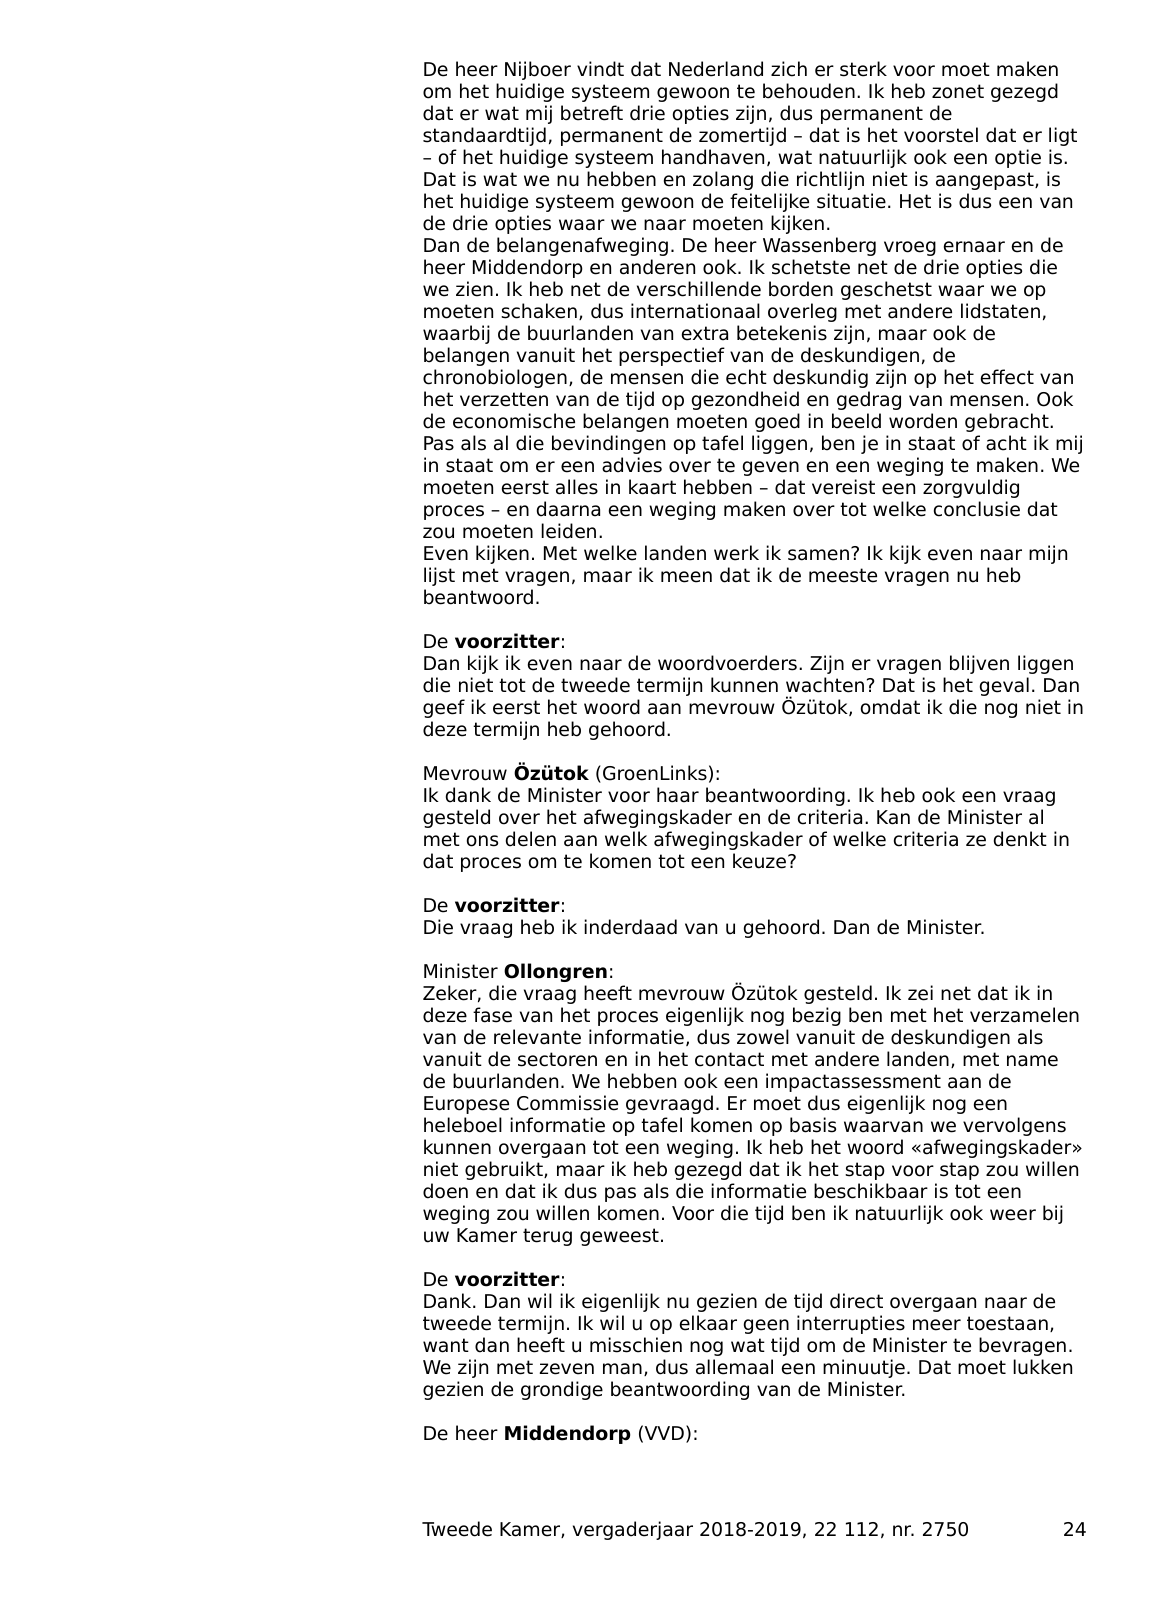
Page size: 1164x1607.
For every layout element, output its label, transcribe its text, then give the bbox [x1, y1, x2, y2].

text De voorzitter: [422, 895, 1087, 917]
text Zeker, die vraag heeft mevrouw Özütok gesteld. Ik zei net dat ik in deze fase van het proces eigenlijk nog bezig ben met het verzamelen van de relevante informatie, dus zowel vanuit de deskundigen als vanuit de sectoren en in het contact met andere landen, met name de buurlanden. We hebben ook een impactassessment aan de Europese Commissie gevraagd. Er moet dus eigenlijk nog een heleboel informatie op tafel komen op basis waarvan we vervolgens kunnen overgaan tot een weging. Ik heb het woord «afwegingskader» niet gebruikt, maar ik heb gezegd dat ik het stap voor stap zou willen doen en dat ik dus pas als die informatie beschikbaar is tot een weging zou willen komen. Voor die tijd ben ik natuurlijk ook weer bij uw Kamer terug geweest. [422, 983, 1087, 1247]
text Dan kijk ik even naar de woordvoerders. Zijn er vragen blijven liggen die niet tot de tweede termijn kunnen wachten? Dat is het geval. Dan geef ik eerst het woord aan mevrouw Özütok, omdat ik die nog niet in deze termijn heb gehoord. [422, 653, 1087, 741]
text Dank. Dan wil ik eigenlijk nu gezien de tijd direct overgaan naar de tweede termijn. Ik wil u op elkaar geen interrupties meer toestaan, want dan heeft u misschien nog wat tijd om de Minister te bevragen. We zijn met zeven man, dus allemaal een minuutje. Dat moet lukken gezien de grondige beantwoording van de Minister. [422, 1291, 1087, 1401]
text Minister Ollongren: [422, 961, 1087, 983]
text Mevrouw Özütok (GroenLinks): [422, 763, 1087, 785]
text De voorzitter: [422, 631, 1087, 653]
text Ik dank de Minister voor haar beantwoording. Ik heb ook een vraag gesteld over het afwegingskader en de criteria. Kan de Minister al met ons delen aan welk afwegingskader of welke criteria ze denkt in dat proces om te komen tot een keuze? [422, 785, 1087, 873]
text De voorzitter: [422, 1269, 1087, 1291]
text De heer Nijboer vindt dat Nederland zich er sterk voor moet maken om het huidige systeem gewoon te behouden. Ik heb zonet gezegd dat er wat mij betreft drie opties zijn, dus permanent de standaardtijd, permanent de zomertijd – dat is het voorstel dat er ligt – of het huidige systeem handhaven, wat natuurlijk ook een optie is. Dat is wat we nu hebben en zolang die richtlijn niet is aangepast, is het huidige systeem gewoon de feitelijke situatie. Het is dus een van de drie opties waar we naar moeten kijken. [422, 59, 1087, 235]
text Die vraag heb ik inderdaad van u gehoord. Dan de Minister. [422, 917, 1087, 939]
text Dan de belangenafweging. De heer Wassenberg vroeg ernaar en de heer Middendorp en anderen ook. Ik schetste net de drie opties die we zien. Ik heb net de verschillende borden geschetst waar we op moeten schaken, dus internationaal overleg met andere lidstaten, waarbij de buurlanden van extra betekenis zijn, maar ook de belangen vanuit het perspectief van de deskundigen, de chronobiologen, de mensen die echt deskundig zijn op het effect van het verzetten van de tijd op gezondheid en gedrag van mensen. Ook de economische belangen moeten goed in beeld worden gebracht. Pas als al die bevindingen op tafel liggen, ben je in staat of acht ik mij in staat om er een advies over te geven en een weging te maken. We moeten eerst alles in kaart hebben – dat vereist een zorgvuldig proces – en daarna een weging maken over tot welke conclusie dat zou moeten leiden. [422, 235, 1087, 543]
text Even kijken. Met welke landen werk ik samen? Ik kijk even naar mijn lijst met vragen, maar ik meen dat ik de meeste vragen nu heb beantwoord. [422, 543, 1087, 608]
text De heer Middendorp (VVD): [422, 1423, 1087, 1445]
